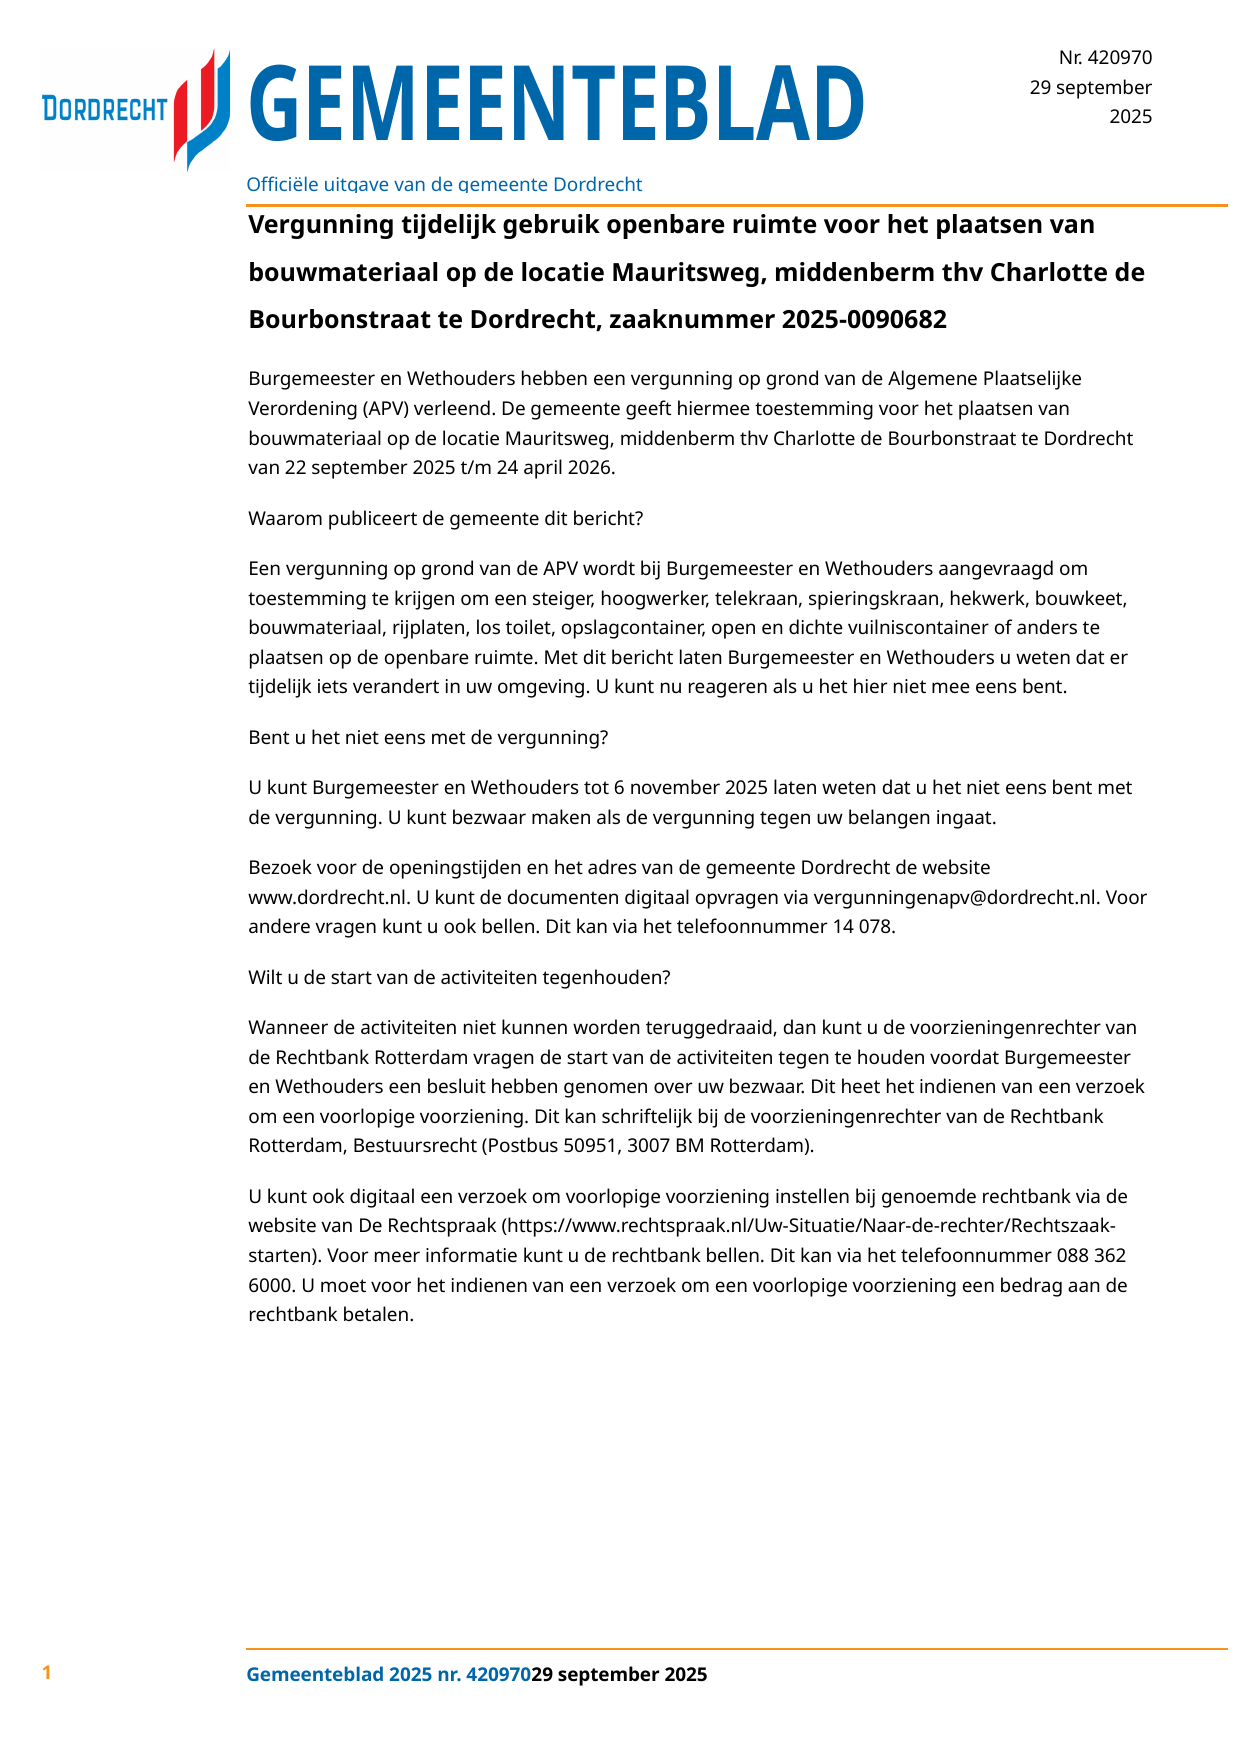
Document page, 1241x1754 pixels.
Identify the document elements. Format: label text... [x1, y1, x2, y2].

text Vergunning tijdelijk gebruik openbare ruimte voor het plaatsen van bouwmateriaal op de locatie Mauritsweg, middenberm thv Charlotte de Bourbonstraat te Dordrecht, zaaknummer 2025-0090682 [248, 207, 1152, 336]
text Bent u het niet eens met de vergunning? [248, 724, 1152, 749]
text Waarom publiceert de gemeente dit bericht? [248, 505, 1152, 530]
text Burgemeester en Wethouders hebben een vergunning op grond van de Algemene Plaatselijke Verordening (APV) verleend. De gemeente geeft hiermee toestemming voor het plaatsen van bouwmateriaal op de locatie Mauritsweg, middenberm thv Charlotte de Bourbonstraat te Dordrecht van 22 september 2025 t/m 24 april 2026. [248, 366, 1152, 480]
text Een vergunning op grond van de APV wordt bij Burgemeester en Wethouders aangevraagd om toestemming te krijgen om een steiger, hoogwerker, telekraan, spieringskraan, hekwerk, bouwkeet, bouwmateriaal, rijplaten, los toilet, opslagcontainer, open en dichte vuilniscontainer of anders te plaatsen op de openbare ruimte. Met dit bericht laten Burgemeester en Wethouders u weten dat er tijdelijk iets verandert in uw omgeving. U kunt nu reageren als u het hier niet mee eens bent. [248, 555, 1152, 699]
text U kunt Burgemeester en Wethouders tot 6 november 2025 laten weten dat u het niet eens bent met de vergunning. U kunt bezwaar maken als de vergunning tegen uw belangen ingaat. [248, 774, 1152, 829]
text Wanneer de activiteiten niet kunnen worden teruggedraaid, dan kunt u de voorzieningenrechter van de Rechtbank Rotterdam vragen de start van de activiteiten tegen te houden voordat Burgemeester en Wethouders een besluit hebben genomen over uw bezwaar. Dit heet het indienen van een verzoek om een voorlopige voorziening. Dit kan schriftelijk bij de voorzieningenrechter van de Rechtbank Rotterdam, Bestuursrecht (Postbus 50951, 3007 BM Rotterdam). [248, 1014, 1152, 1158]
picture [41, 47, 231, 172]
text Bezoek voor de openingstijden en het adres van de gemeente Dordrecht de website www.dordrecht.nl. U kunt de documenten digitaal opvragen via vergunningenapv@dordrecht.nl. Voor andere vragen kunt u ook bellen. Dit kan via het telefoonnummer 14 078. [248, 854, 1152, 939]
text U kunt ook digitaal een verzoek om voorlopige voorziening instellen bij genoemde rechtbank via de website van De Rechtspraak (https://www.rechtspraak.nl/Uw-Situatie/Naar-de-rechter/Rechtszaak-starten). Voor meer informatie kunt u de rechtbank bellen. Dit kan via het telefoonnummer 088 362 6000. U moet voor het indienen van een verzoek om een voorlopige voorziening een bedrag aan de rechtbank betalen. [248, 1183, 1152, 1327]
text Wilt u de start van de activiteiten tegenhouden? [248, 964, 1152, 989]
